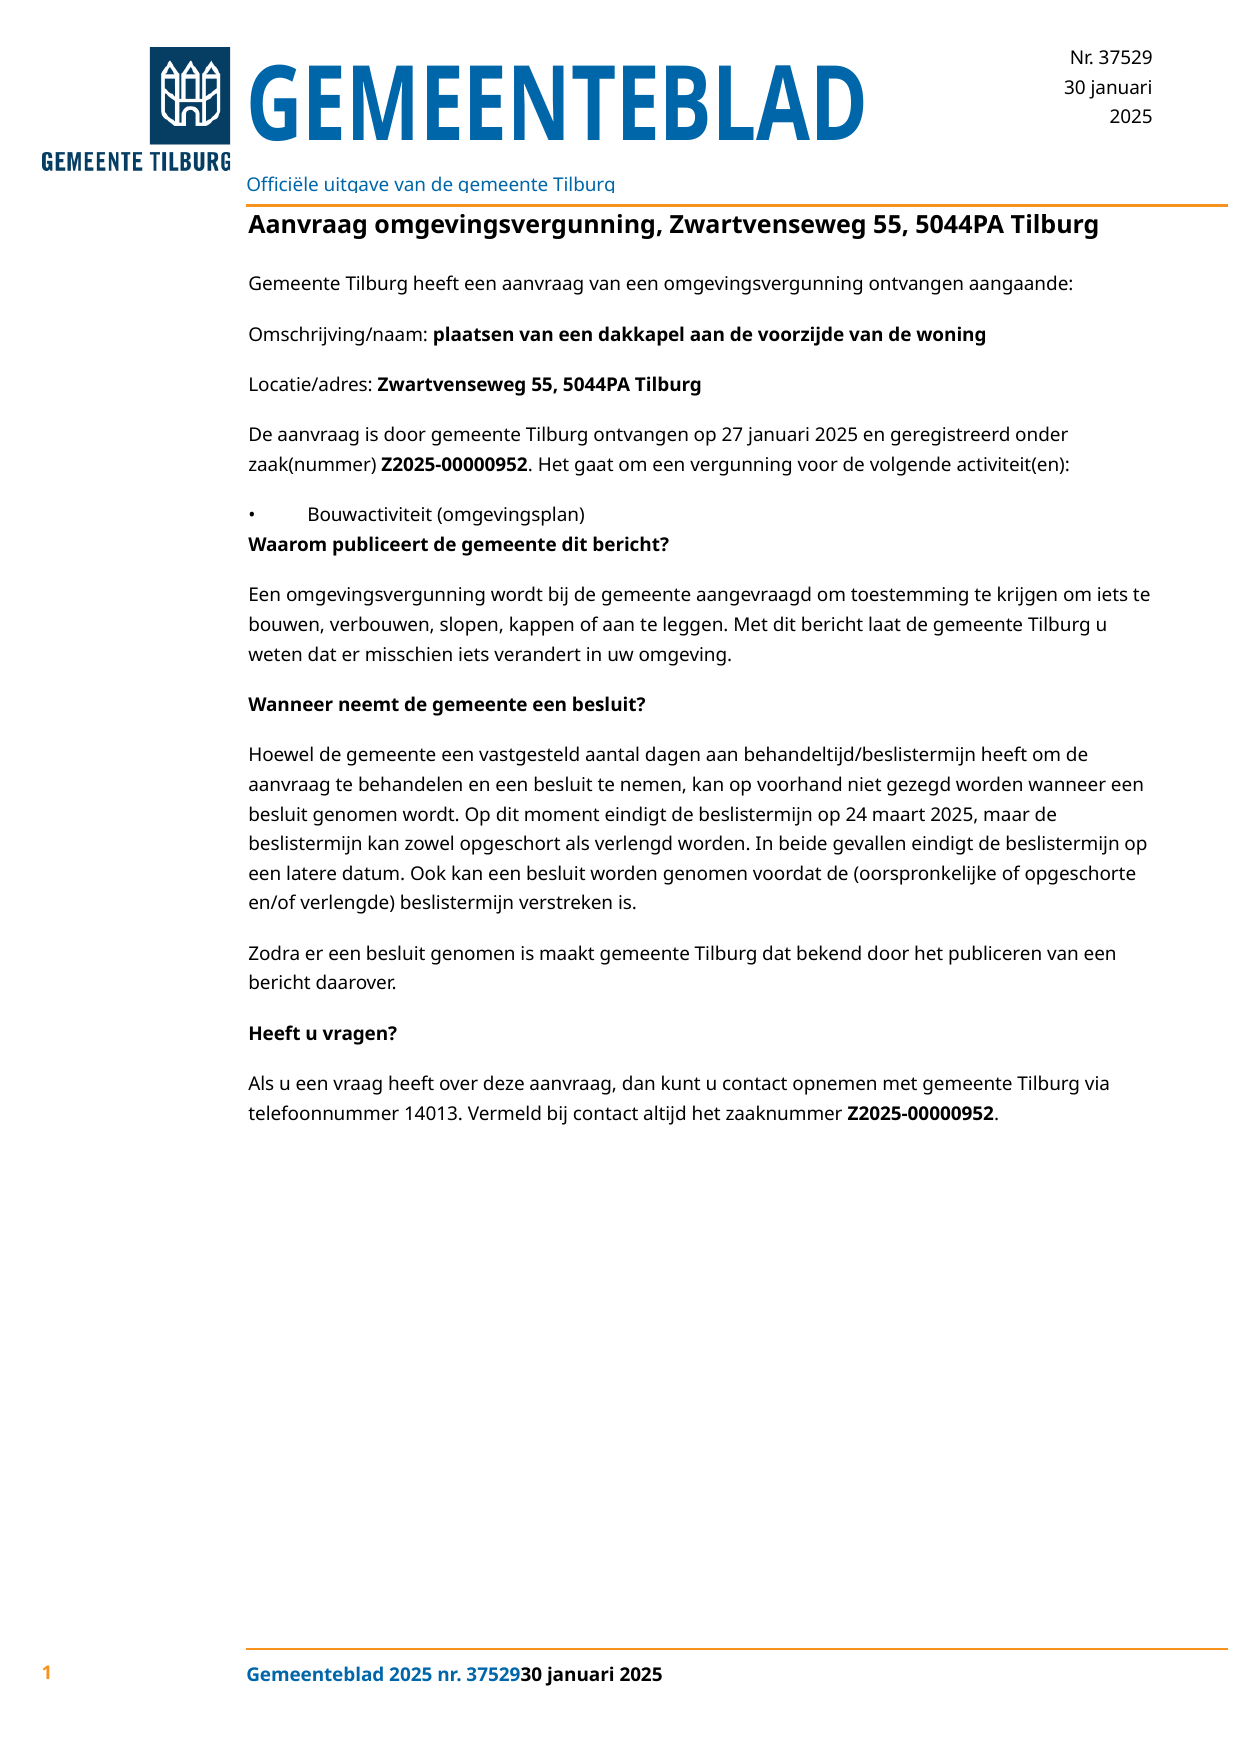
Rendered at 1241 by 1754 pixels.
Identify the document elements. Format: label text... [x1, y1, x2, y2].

text Omschrijving/naam: plaatsen van een dakkapel aan de voorzijde van de woning [248, 321, 1152, 346]
text Waarom publiceert de gemeente dit bericht? [248, 531, 1152, 557]
text Als u een vraag heeft over deze aanvraag, dan kunt u contact opnemen met gemeente Tilburg via telefoonnummer 14013. Vermeld bij contact altijd het zaaknummer Z2025-00000952. [248, 1070, 1152, 1126]
text Een omgevingsvergunning wordt bij de gemeente aangevraagd om toestemming te krijgen om iets te bouwen, verbouwen, slopen, kappen of aan te leggen. Met dit bericht laat de gemeente Tilburg u weten dat er misschien iets verandert in uw omgeving. [248, 582, 1152, 666]
text Hoewel de gemeente een vastgesteld aantal dagen aan behandeltijd/beslistermijn heeft om de aanvraag te behandelen en een besluit te nemen, kan op voorhand niet gezegd worden wanneer een besluit genomen wordt. Op dit moment eindigt de beslistermijn op 24 maart 2025, maar de beslistermijn kan zowel opgeschort als verlengd worden. In beide gevallen eindigt de beslistermijn op een latere datum. Ook kan een besluit worden genomen voordat de (oorspronkelijke of opgeschorte en/of verlengde) beslistermijn verstreken is. [248, 742, 1152, 915]
text Heeft u vragen? [248, 1020, 1152, 1046]
list Bouwactiviteit (omgevingsplan) [248, 502, 1152, 527]
text De aanvraag is door gemeente Tilburg ontvangen op 27 januari 2025 en geregistreerd onder zaak(nummer) Z2025-00000952. Het gaat om een vergunning voor de volgende activiteit(en): [248, 422, 1152, 477]
picture [41, 47, 231, 172]
text Locatie/adres: Zwartvenseweg 55, 5044PA Tilburg [248, 371, 1152, 397]
text Aanvraag omgevingsvergunning, Zwartvenseweg 55, 5044PA Tilburg [248, 207, 1152, 241]
text Wanneer neemt de gemeente een besluit? [248, 691, 1152, 717]
text Gemeente Tilburg heeft een aanvraag van een omgevingsvergunning ontvangen aangaande: [248, 270, 1152, 296]
text Zodra er een besluit genomen is maakt gemeente Tilburg dat bekend door het publiceren van een bericht daarover. [248, 940, 1152, 995]
